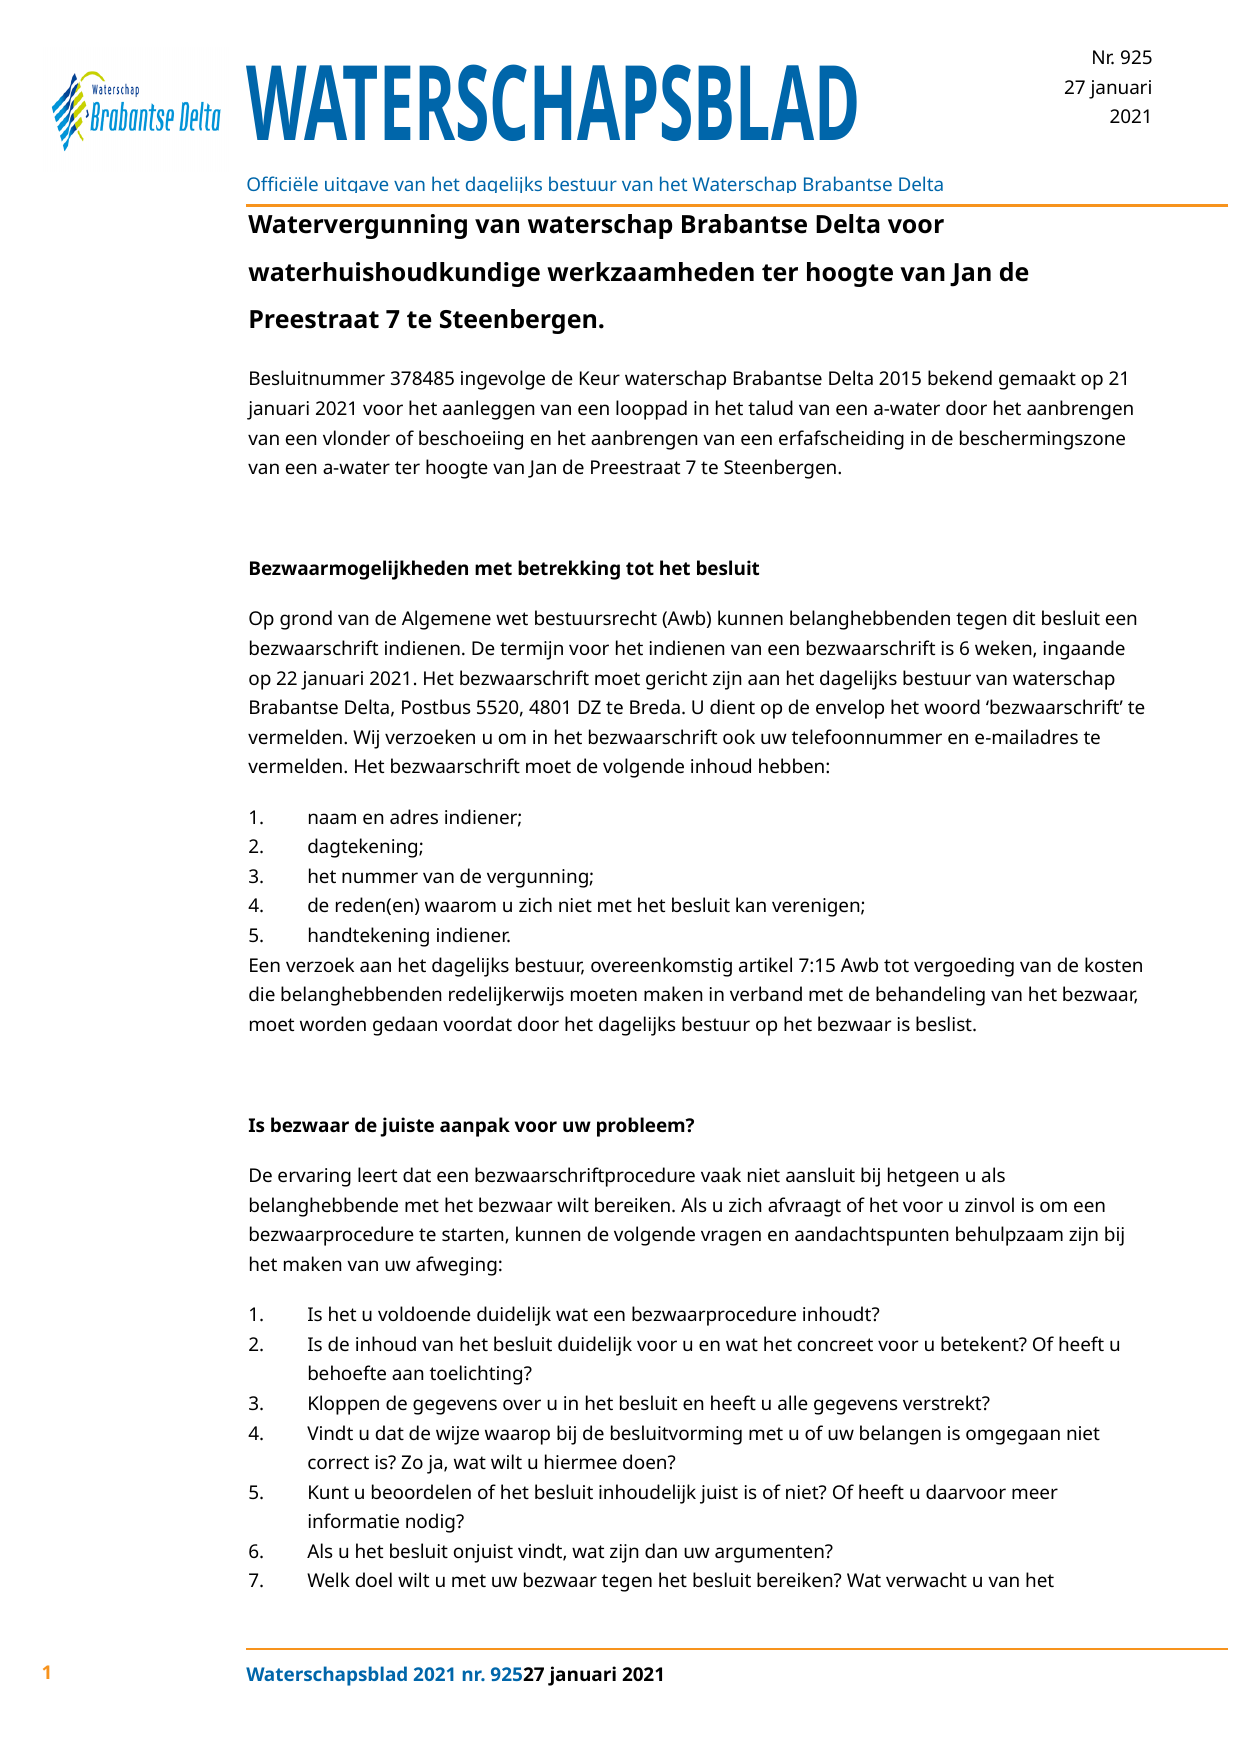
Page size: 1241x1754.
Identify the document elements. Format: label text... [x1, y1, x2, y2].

list Welk doel wilt u met uw bezwaar tegen het besluit bereiken? Wat verwacht u van het [248, 1568, 1152, 1593]
list dagtekening; [248, 833, 1152, 859]
text Een verzoek aan het dagelijks bestuur, overeenkomstig artikel 7:15 Awb tot vergoeding van de kosten die belanghebbenden redelijkerwijs moeten maken in verband met de behandeling van het bezwaar, moet worden gedaan voordat door het dagelijks bestuur op het bezwaar is beslist. [248, 952, 1152, 1037]
text Op grond van de Algemene wet bestuursrecht (Awb) kunnen belanghebbenden tegen dit besluit een bezwaarschrift indienen. De termijn voor het indienen van een bezwaarschrift is 6 weken, ingaande op 22 januari 2021. Het bezwaarschrift moet gericht zijn aan het dagelijks bestuur van waterschap Brabantse Delta, Postbus 5520, 4801 DZ te Breda. U dient op de envelop het woord ‘bezwaarschrift’ te vermelden. Wij verzoeken u om in het bezwaarschrift ook uw telefoonnummer en e‑mailadres te vermelden. Het bezwaarschrift moet de volgende inhoud hebben: [248, 606, 1152, 779]
list Kloppen de gegevens over u in het besluit en heeft u alle gegevens verstrekt? [248, 1390, 1152, 1416]
list handtekening indiener. [248, 922, 1152, 948]
text Is bezwaar de juiste aanpak voor uw probleem? [248, 1112, 1152, 1137]
list naam en adres indiener; [248, 804, 1152, 829]
list Vindt u dat de wijze waarop bij de besluitvorming met u of uw belangen is omgegaan niet correct is? Zo ja, wat wilt u hiermee doen? [248, 1420, 1152, 1475]
text Bezwaarmogelijkheden met betrekking tot het besluit [248, 555, 1152, 581]
list de reden(en) waarom u zich niet met het besluit kan verenigen; [248, 893, 1152, 918]
list Kunt u beoordelen of het besluit inhoudelijk juist is of niet? Of heeft u daarvoor meer informatie nodig? [248, 1479, 1152, 1534]
list het nummer van de vergunning; [248, 863, 1152, 889]
list Is het u voldoende duidelijk wat een bezwaarprocedure inhoudt? [248, 1301, 1152, 1327]
text De ervaring leert dat een bezwaarschriftprocedure vaak niet aansluit bij hetgeen u als belanghebbende met het bezwaar wilt bereiken. Als u zich afvraagt of het voor u zinvol is om een bezwaarprocedure te starten, kunnen de volgende vragen en aandachtspunten behulpzaam zijn bij het maken van uw afweging: [248, 1162, 1152, 1277]
list Is de inhoud van het besluit duidelijk voor u en wat het concreet voor u betekent? Of heeft u behoefte aan toelichting? [248, 1331, 1152, 1386]
list Als u het besluit onjuist vindt, wat zijn dan uw argumenten? [248, 1538, 1152, 1564]
picture [41, 47, 231, 172]
text Watervergunning van waterschap Brabantse Delta voor waterhuishoudkundige werkzaamheden ter hoogte van Jan de Preestraat 7 te Steenbergen. [248, 207, 1152, 336]
text Besluitnummer 378485 ingevolge de Keur waterschap Brabantse Delta 2015 bekend gemaakt op 21 januari 2021 voor het aanleggen van een looppad in het talud van een a-water door het aanbrengen van een vlonder of beschoeiing en het aanbrengen van een erfafscheiding in de beschermingszone van een a-water ter hoogte van Jan de Preestraat 7 te Steenbergen. [248, 366, 1152, 480]
